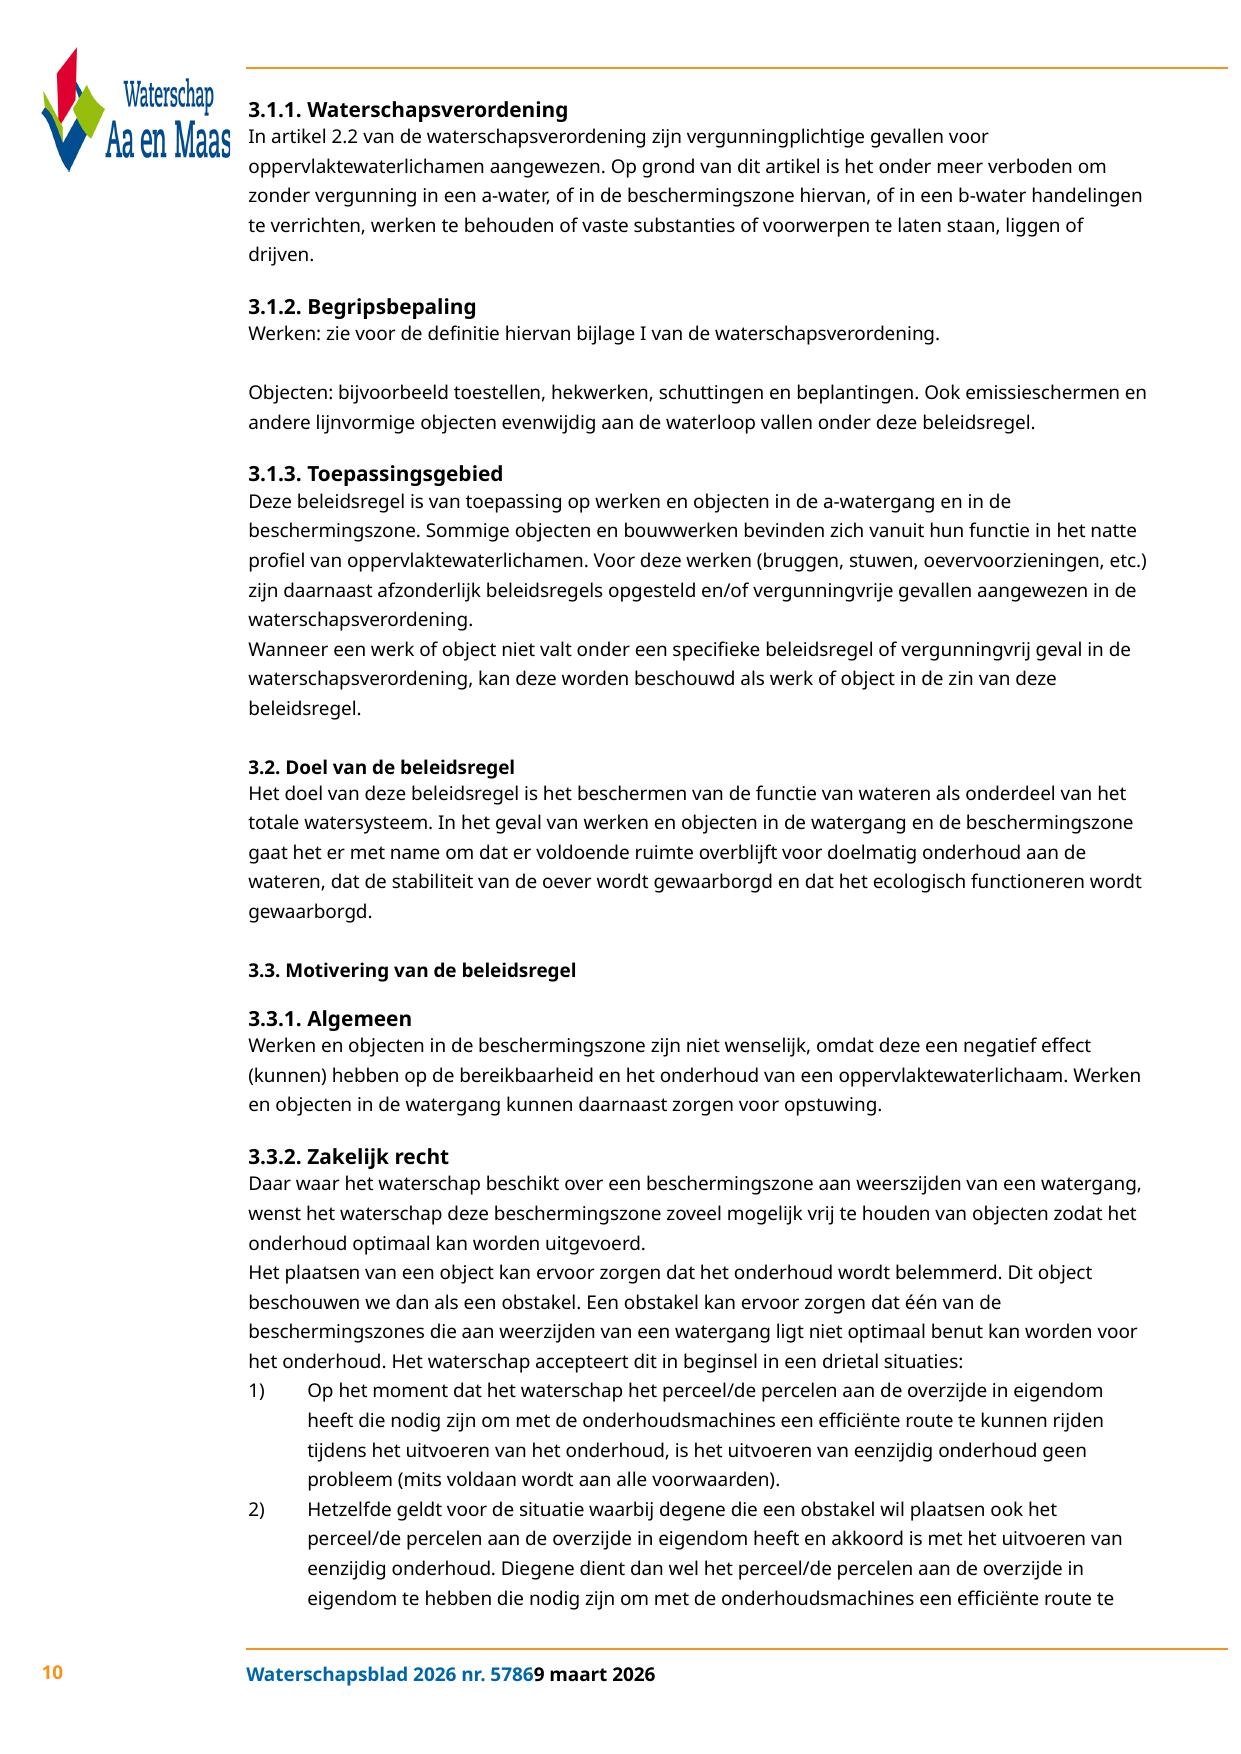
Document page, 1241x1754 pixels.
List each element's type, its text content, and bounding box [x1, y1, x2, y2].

text Wanneer een werk of object niet valt onder een specifieke beleidsregel of vergunningvrij geval in de waterschapsverordening, kan deze worden beschouwd als werk of object in de zin van deze beleidsregel. [248, 636, 1152, 721]
text 3.1.3. Toepassingsgebied [248, 459, 1152, 488]
text 3.1.1. Waterschapsverordening [248, 95, 1152, 123]
text Werken en objecten in de beschermingszone zijn niet wenselijk, omdat deze een negatief effect (kunnen) hebben op de bereikbaarheid en het onderhoud van een oppervlaktewaterlichaam. Werken en objecten in de watergang kunnen daarnaast zorgen voor opstuwing. [248, 1032, 1152, 1117]
list Op het moment dat het waterschap het perceel/de percelen aan de overzijde in eigendom heeft die nodig zijn om met de onderhoudsmachines een efficiënte route te kunnen rijden tijdens het uitvoeren van het onderhoud, is het uitvoeren van eenzijdig onderhoud geen probleem (mits voldaan wordt aan alle voorwaarden). [248, 1378, 1152, 1492]
text 3.3. Motivering van de beleidsregel [248, 957, 1152, 983]
text 3.3.1. Algemeen [248, 1004, 1152, 1032]
text Werken: zie voor de definitie hiervan bijlage I van de waterschapsverordening. [248, 320, 1152, 346]
text Daar waar het waterschap beschikt over een beschermingszone aan weerszijden van een watergang, wenst het waterschap deze beschermingszone zoveel mogelijk vrij te houden van objecten zodat het onderhoud optimaal kan worden uitgevoerd. [248, 1171, 1152, 1255]
text Het doel van deze beleidsregel is het beschermen van de functie van wateren als onderdeel van het totale watersysteem. In het geval van werken en objecten in de watergang en de beschermingszone gaat het er met name om dat er voldoende ruimte overblijft voor doelmatig onderhoud aan de wateren, dat de stabiliteit van de oever wordt gewaarborgd en dat het ecologisch functioneren wordt gewaarborgd. [248, 780, 1152, 924]
text 3.1.2. Begripsbepaling [248, 292, 1152, 320]
text 3.2. Doel van de beleidsregel [248, 754, 1152, 780]
text 3.3.2. Zakelijk recht [248, 1142, 1152, 1171]
list Hetzelfde geldt voor de situatie waarbij degene die een obstakel wil plaatsen ook het perceel/de percelen aan de overzijde in eigendom heeft en akkoord is met het uitvoeren van eenzijdig onderhoud. Diegene dient dan wel het perceel/de percelen aan de overzijde in eigendom te hebben die nodig zijn om met de onderhoudsmachines een efficiënte route te [248, 1496, 1152, 1610]
text Objecten: bijvoorbeeld toestellen, hekwerken, schuttingen en beplantingen. Ook emissieschermen en andere lijnvormige objecten evenwijdig aan de waterloop vallen onder deze beleidsregel. [248, 379, 1152, 435]
text Het plaatsen van een object kan ervoor zorgen dat het onderhoud wordt belemmerd. Dit object beschouwen we dan als een obstakel. Een obstakel kan ervoor zorgen dat één van de beschermingszones die aan weerzijden van een watergang ligt niet optimaal benut kan worden voor het onderhoud. Het waterschap accepteert dit in beginsel in een drietal situaties: [248, 1259, 1152, 1374]
picture [41, 47, 231, 172]
text Deze beleidsregel is van toepassing op werken en objecten in de a-watergang en in de beschermingszone. Sommige objecten en bouwwerken bevinden zich vanuit hun functie in het natte profiel van oppervlaktewaterlichamen. Voor deze werken (bruggen, stuwen, oevervoorzieningen, etc.) zijn daarnaast afzonderlijk beleidsregels opgesteld en/of vergunningvrije gevallen aangewezen in de waterschapsverordening. [248, 488, 1152, 632]
text In artikel 2.2 van de waterschapsverordening zijn vergunningplichtige gevallen voor oppervlaktewaterlichamen aangewezen. Op grond van dit artikel is het onder meer verboden om zonder vergunning in een a-water, of in de beschermingszone hiervan, of in een b-water handelingen te verrichten, werken te behouden of vaste substanties of voorwerpen te laten staan, liggen of drijven. [248, 123, 1152, 267]
